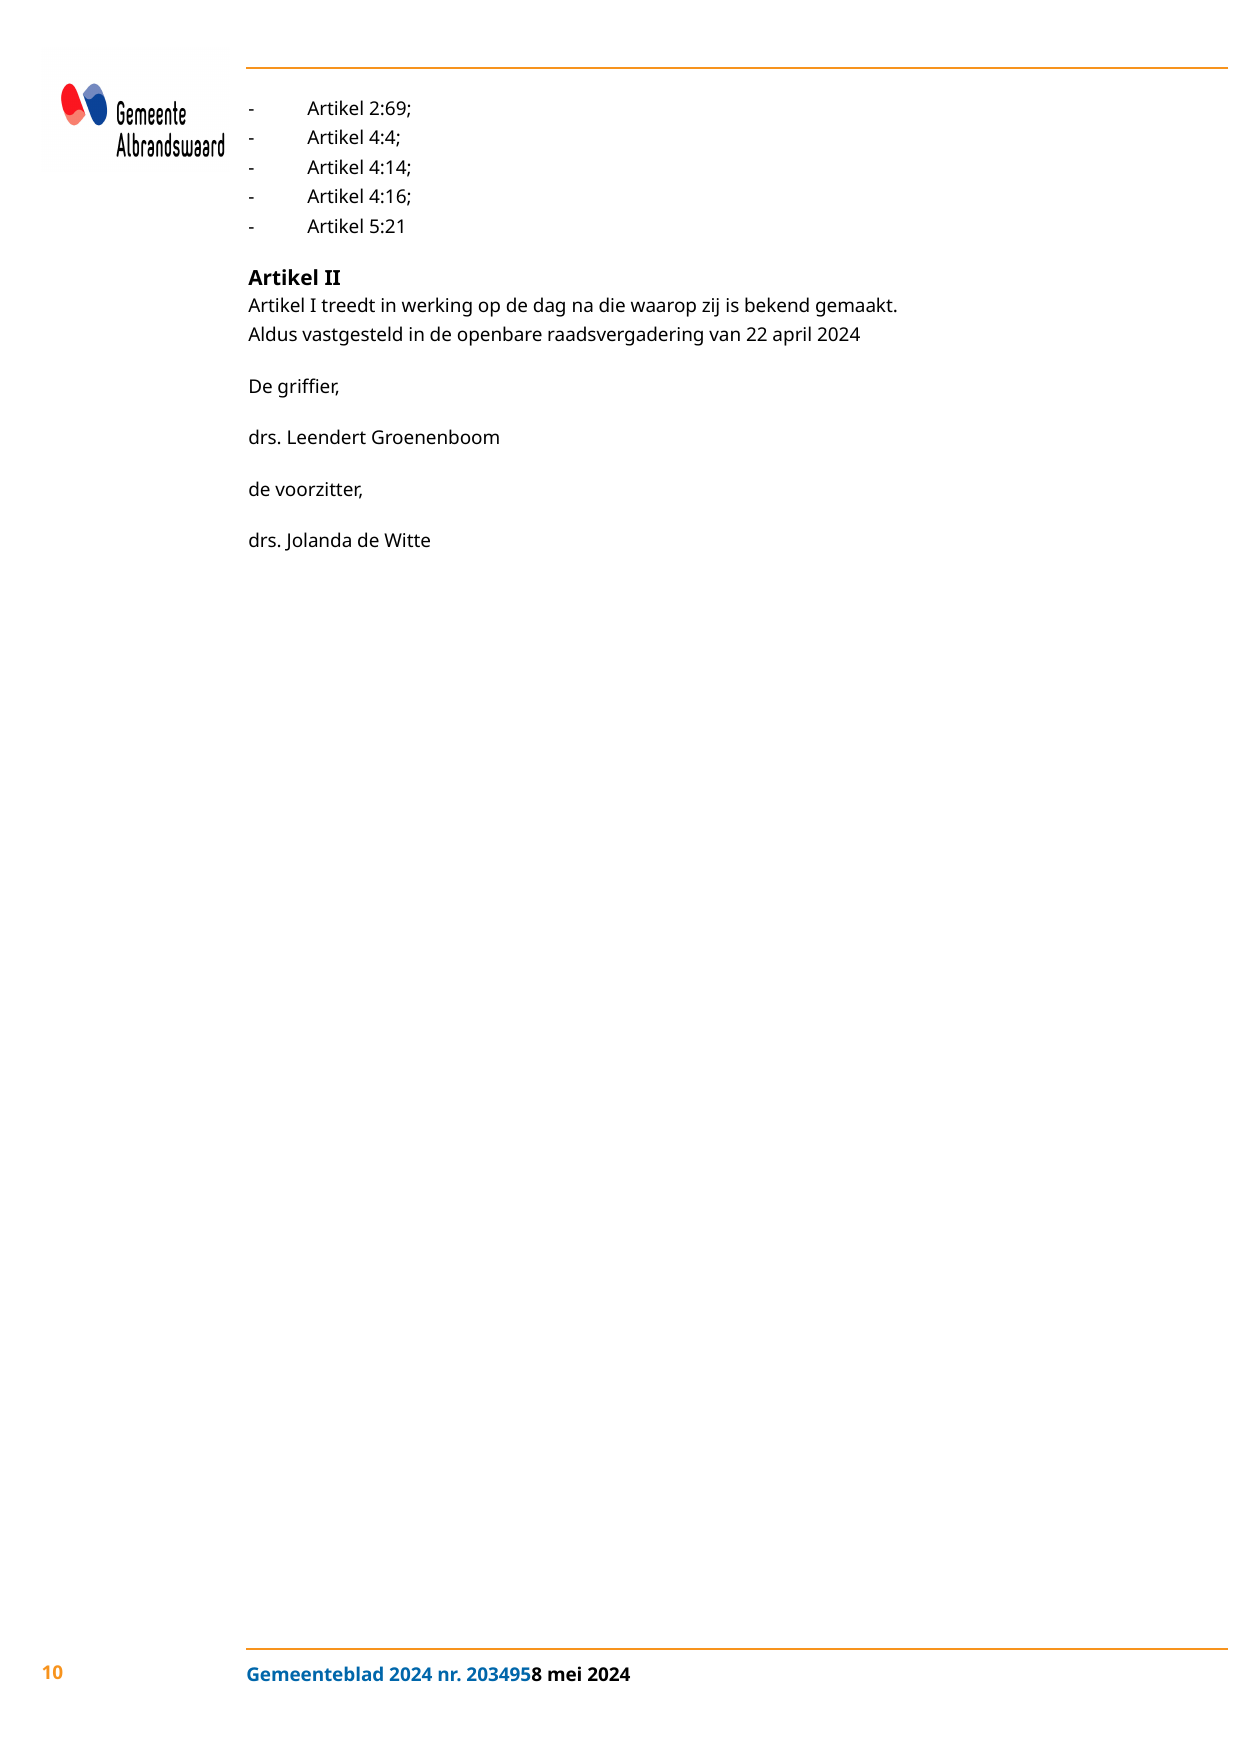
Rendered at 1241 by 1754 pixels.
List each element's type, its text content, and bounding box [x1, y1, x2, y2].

text de voorzitter, [248, 476, 1152, 502]
list Artikel 2:69; [248, 95, 1152, 121]
list Artikel 4:16; [248, 183, 1152, 209]
picture [41, 47, 231, 172]
list Artikel 4:4; [248, 124, 1152, 150]
text Aldus vastgesteld in de openbare raadsvergadering van 22 april 2024 [248, 322, 1152, 347]
text drs. Leendert Groenenboom [248, 424, 1152, 450]
text De griffier, [248, 373, 1152, 399]
text drs. Jolanda de Witte [248, 527, 1152, 553]
list Artikel 4:14; [248, 154, 1152, 180]
text Artikel I treedt in werking op de dag na die waarop zij is bekend gemaakt. [248, 292, 1152, 318]
list Artikel 5:21 [248, 213, 1152, 239]
text Artikel II [248, 263, 1152, 292]
